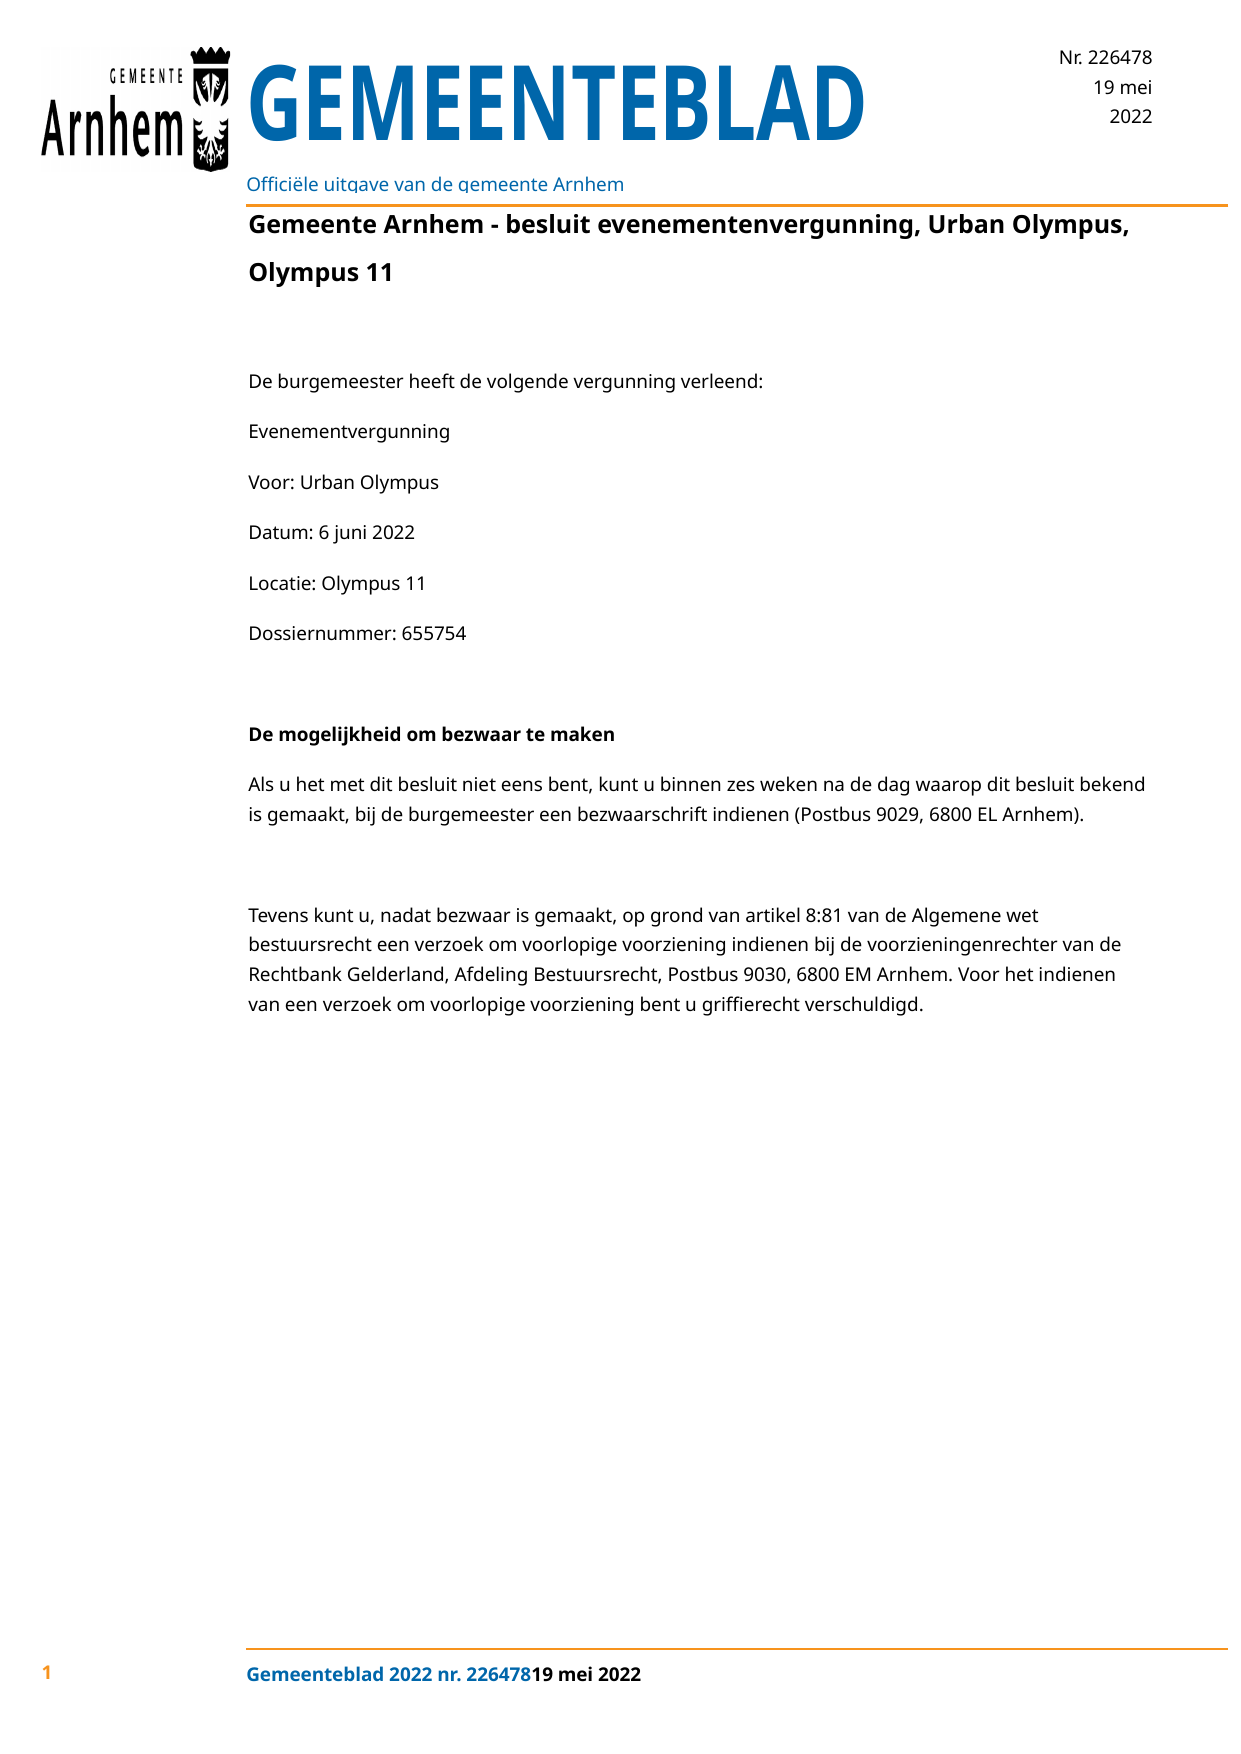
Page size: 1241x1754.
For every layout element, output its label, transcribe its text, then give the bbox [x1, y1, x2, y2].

text De mogelijkheid om bezwaar te maken [248, 721, 1152, 747]
text Dossiernummer: 655754 [248, 620, 1152, 646]
text Tevens kunt u, nadat bezwaar is gemaakt, op grond van artikel 8:81 van de Algemene wet bestuursrecht een verzoek om voorlopige voorziening indienen bij de voorzieningenrechter van de Rechtbank Gelderland, Afdeling Bestuursrecht, Postbus 9030, 6800 EM Arnhem. Voor het indienen van een verzoek om voorlopige voorziening bent u griffierecht verschuldigd. [248, 902, 1152, 1017]
text Locatie: Olympus 11 [248, 570, 1152, 596]
text Datum: 6 juni 2022 [248, 519, 1152, 545]
text Evenementvergunning [248, 419, 1152, 444]
picture [41, 47, 231, 172]
text Gemeente Arnhem - besluit evenementenvergunning, Urban Olympus, Olympus 11 [248, 207, 1152, 288]
text Als u het met dit besluit niet eens bent, kunt u binnen zes weken na de dag waarop dit besluit bekend is gemaakt, bij de burgemeester een bezwaarschrift indienen (Postbus 9029, 6800 EL Arnhem). [248, 772, 1152, 827]
text Voor: Urban Olympus [248, 469, 1152, 495]
text De burgemeester heeft de volgende vergunning verleend: [248, 368, 1152, 394]
